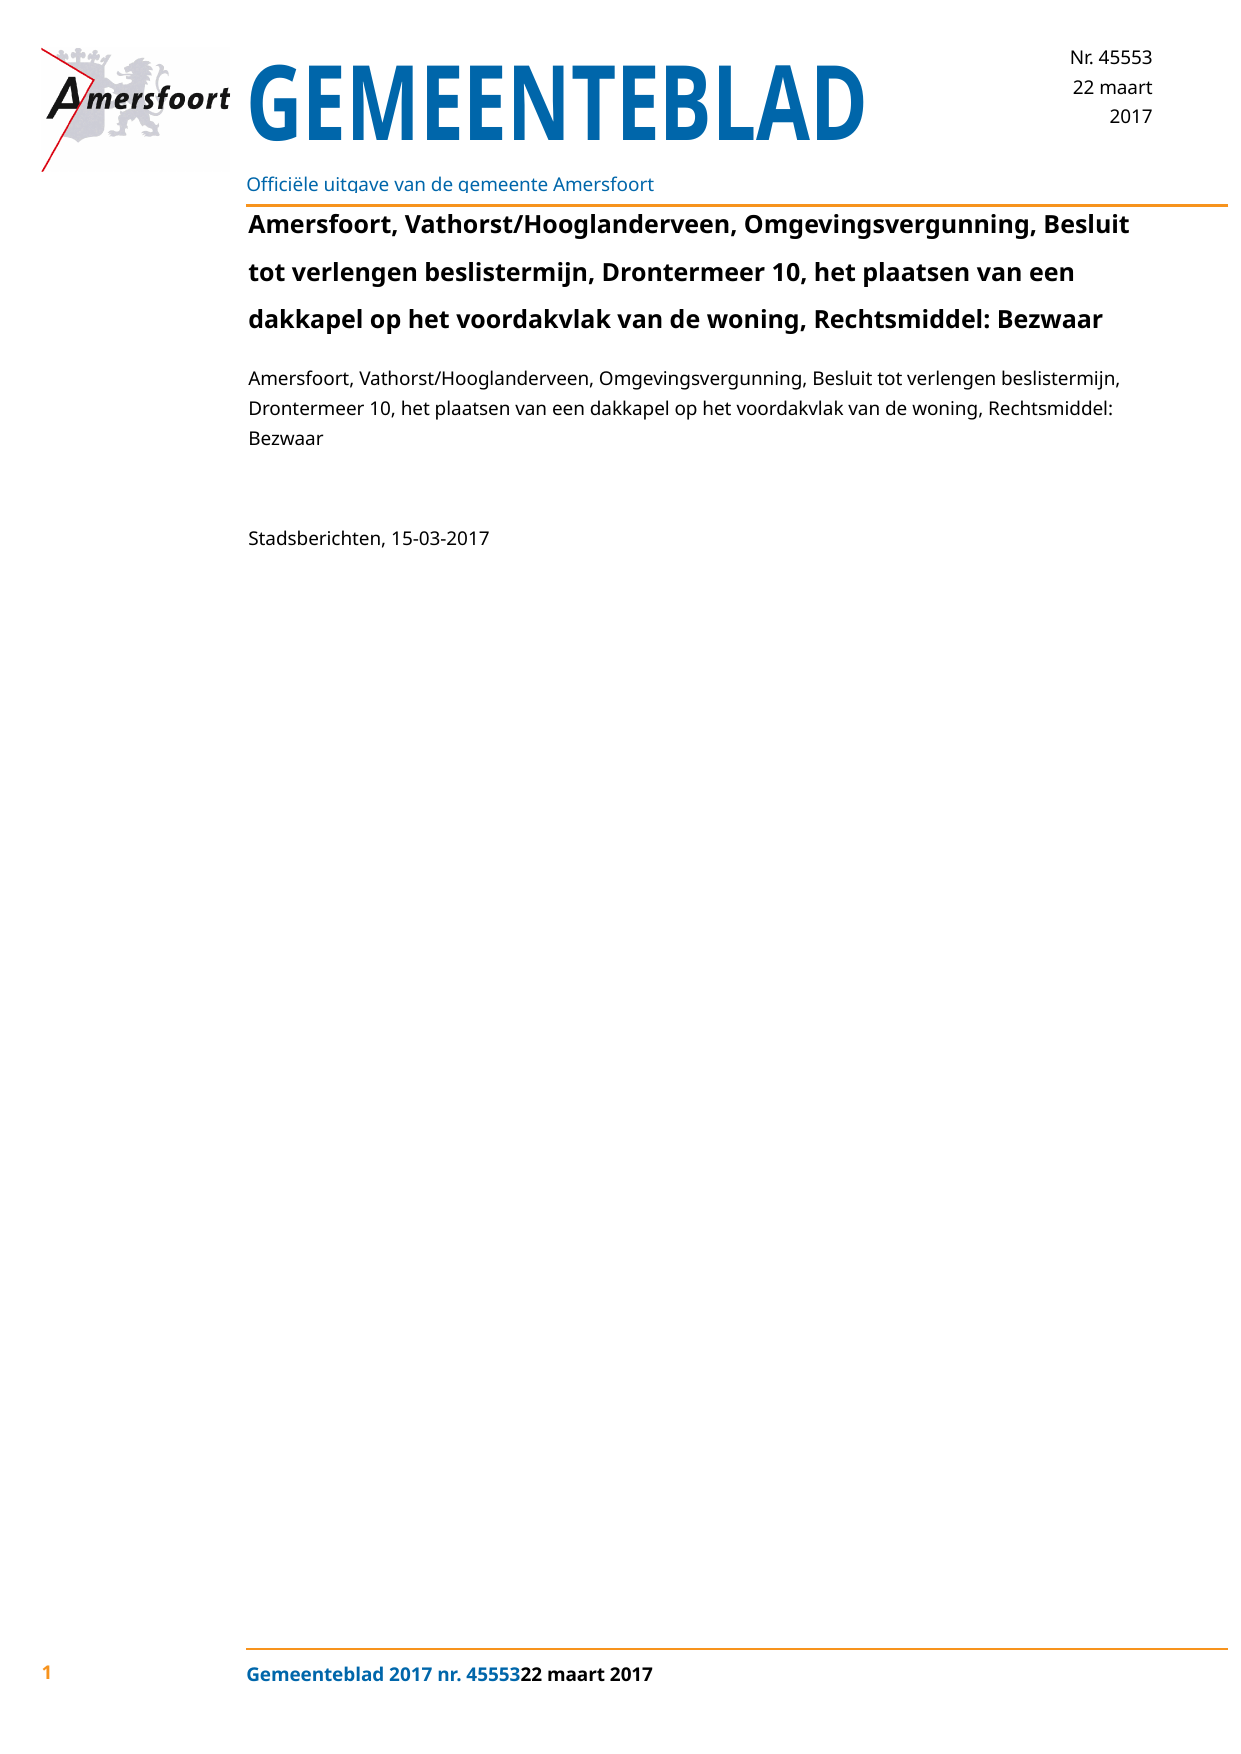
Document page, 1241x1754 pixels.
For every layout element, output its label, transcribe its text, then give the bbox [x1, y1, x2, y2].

picture [41, 47, 231, 172]
text Stadsberichten, 15-03-2017 [248, 526, 1152, 551]
text Amersfoort, Vathorst/Hooglanderveen, Omgevingsvergunning, Besluit tot verlengen beslistermijn, Drontermeer 10, het plaatsen van een dakkapel op het voordakvlak van de woning, Rechtsmiddel: Bezwaar [248, 207, 1152, 336]
text Amersfoort, Vathorst/Hooglanderveen, Omgevingsvergunning, Besluit tot verlengen beslistermijn, Drontermeer 10, het plaatsen van een dakkapel op het voordakvlak van de woning, Rechtsmiddel: Bezwaar [248, 366, 1152, 450]
